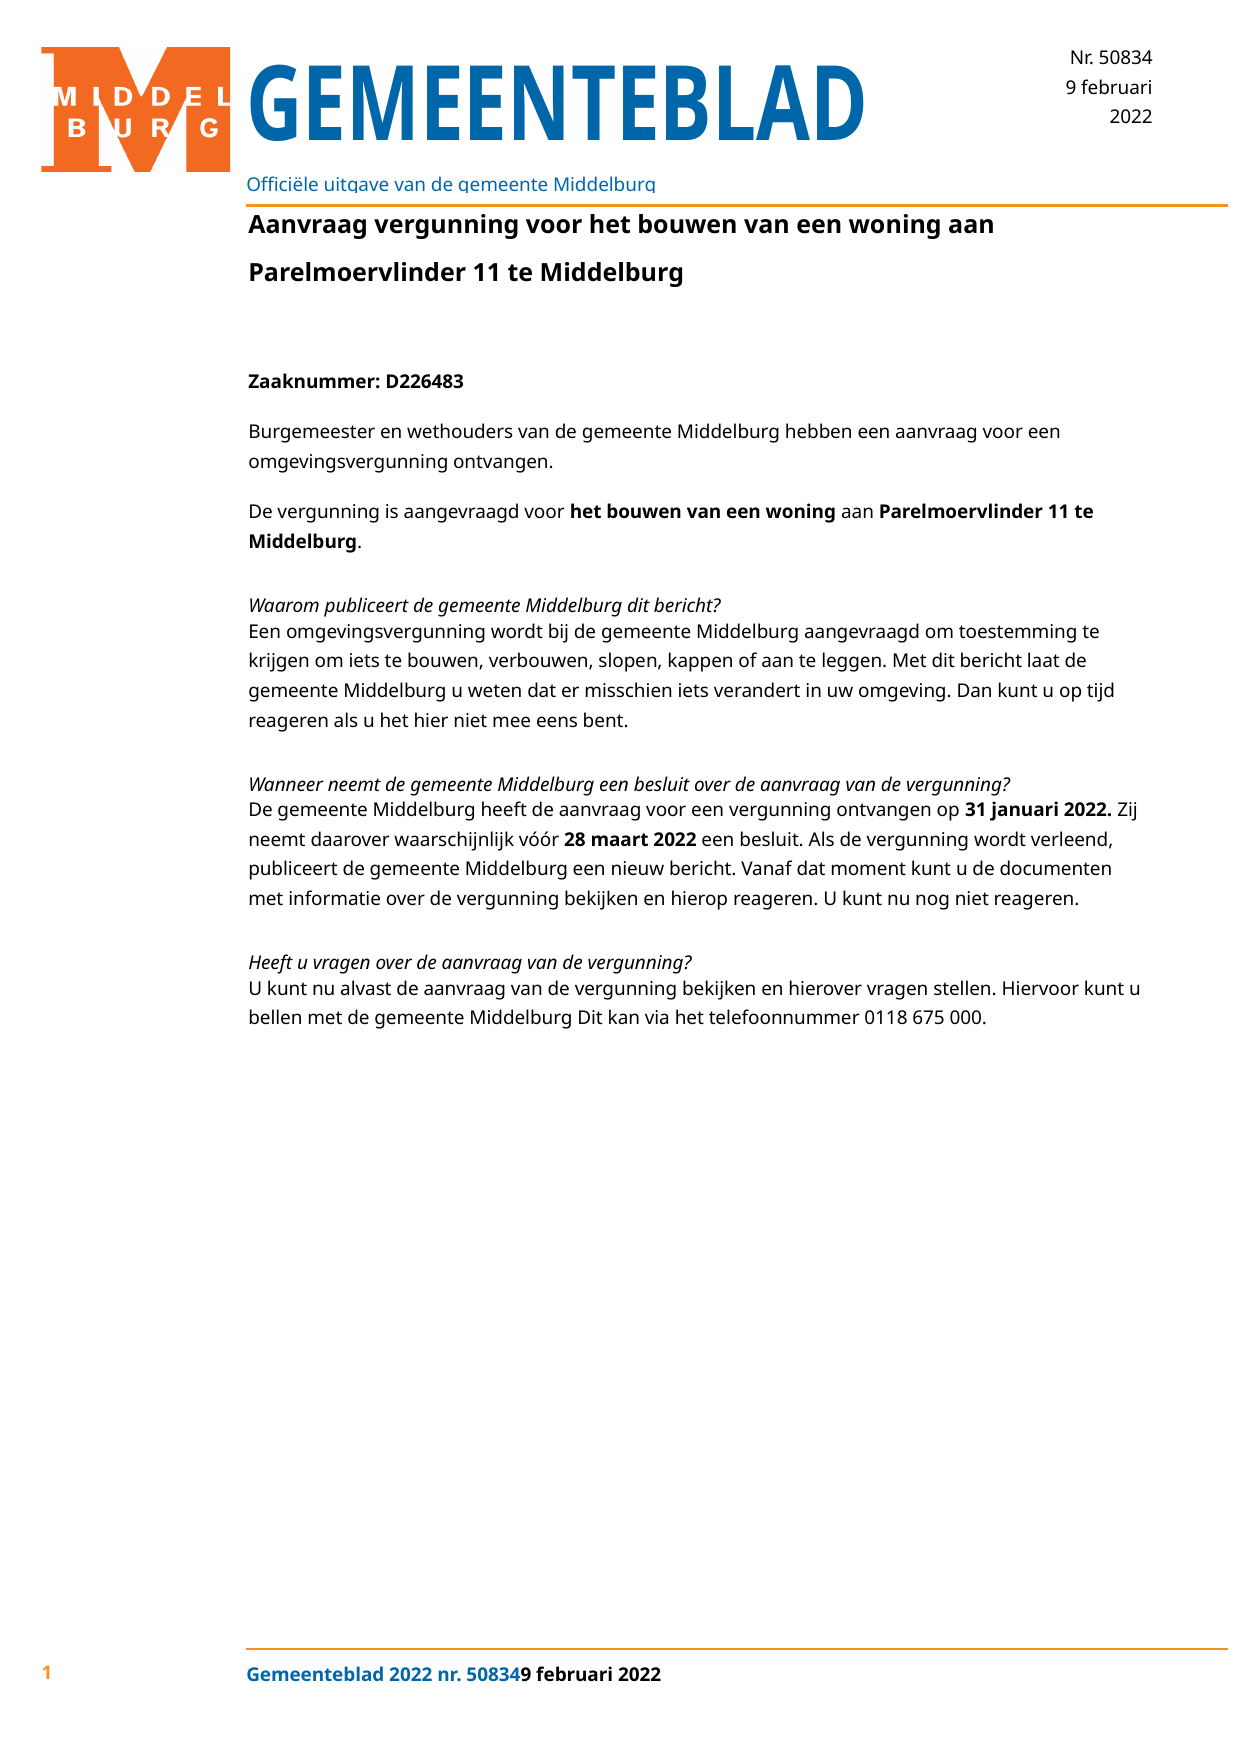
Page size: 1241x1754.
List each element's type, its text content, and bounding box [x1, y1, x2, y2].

text U kunt nu alvast de aanvraag van de vergunning bekijken en hierover vragen stellen. Hiervoor kunt u bellen met de gemeente Middelburg Dit kan via het telefoonnummer 0118 675 000. [248, 975, 1152, 1030]
text Waarom publiceert de gemeente Middelburg dit bericht? [248, 592, 1152, 618]
text De vergunning is aangevraagd voor het bouwen van een woning aan Parelmoervlinder 11 te Middelburg. [248, 499, 1152, 554]
text Aanvraag vergunning voor het bouwen van een woning aan Parelmoervlinder 11 te Middelburg [248, 207, 1152, 288]
picture [41, 47, 231, 172]
text Wanneer neemt de gemeente Middelburg een besluit over de aanvraag van de vergunning? [248, 771, 1152, 796]
text Een omgevingsvergunning wordt bij de gemeente Middelburg aangevraagd om toestemming te krijgen om iets te bouwen, verbouwen, slopen, kappen of aan te leggen. Met dit bericht laat de gemeente Middelburg u weten dat er misschien iets verandert in uw omgeving. Dan kunt u op tijd reageren als u het hier niet mee eens bent. [248, 618, 1152, 732]
text De gemeente Middelburg heeft de aanvraag voor een vergunning ontvangen op 31 januari 2022. Zij neemt daarover waarschijnlijk vóór 28 maart 2022 een besluit. Als de vergunning wordt verleend, publiceert de gemeente Middelburg een nieuw bericht. Vanaf dat moment kunt u de documenten met informatie over de vergunning bekijken en hierop reageren. U kunt nu nog niet reageren. [248, 796, 1152, 911]
text Heeft u vragen over de aanvraag van de vergunning? [248, 949, 1152, 975]
text Zaaknummer: D226483 [248, 368, 1152, 394]
text Burgemeester en wethouders van de gemeente Middelburg hebben een aanvraag voor een omgevingsvergunning ontvangen. [248, 419, 1152, 474]
